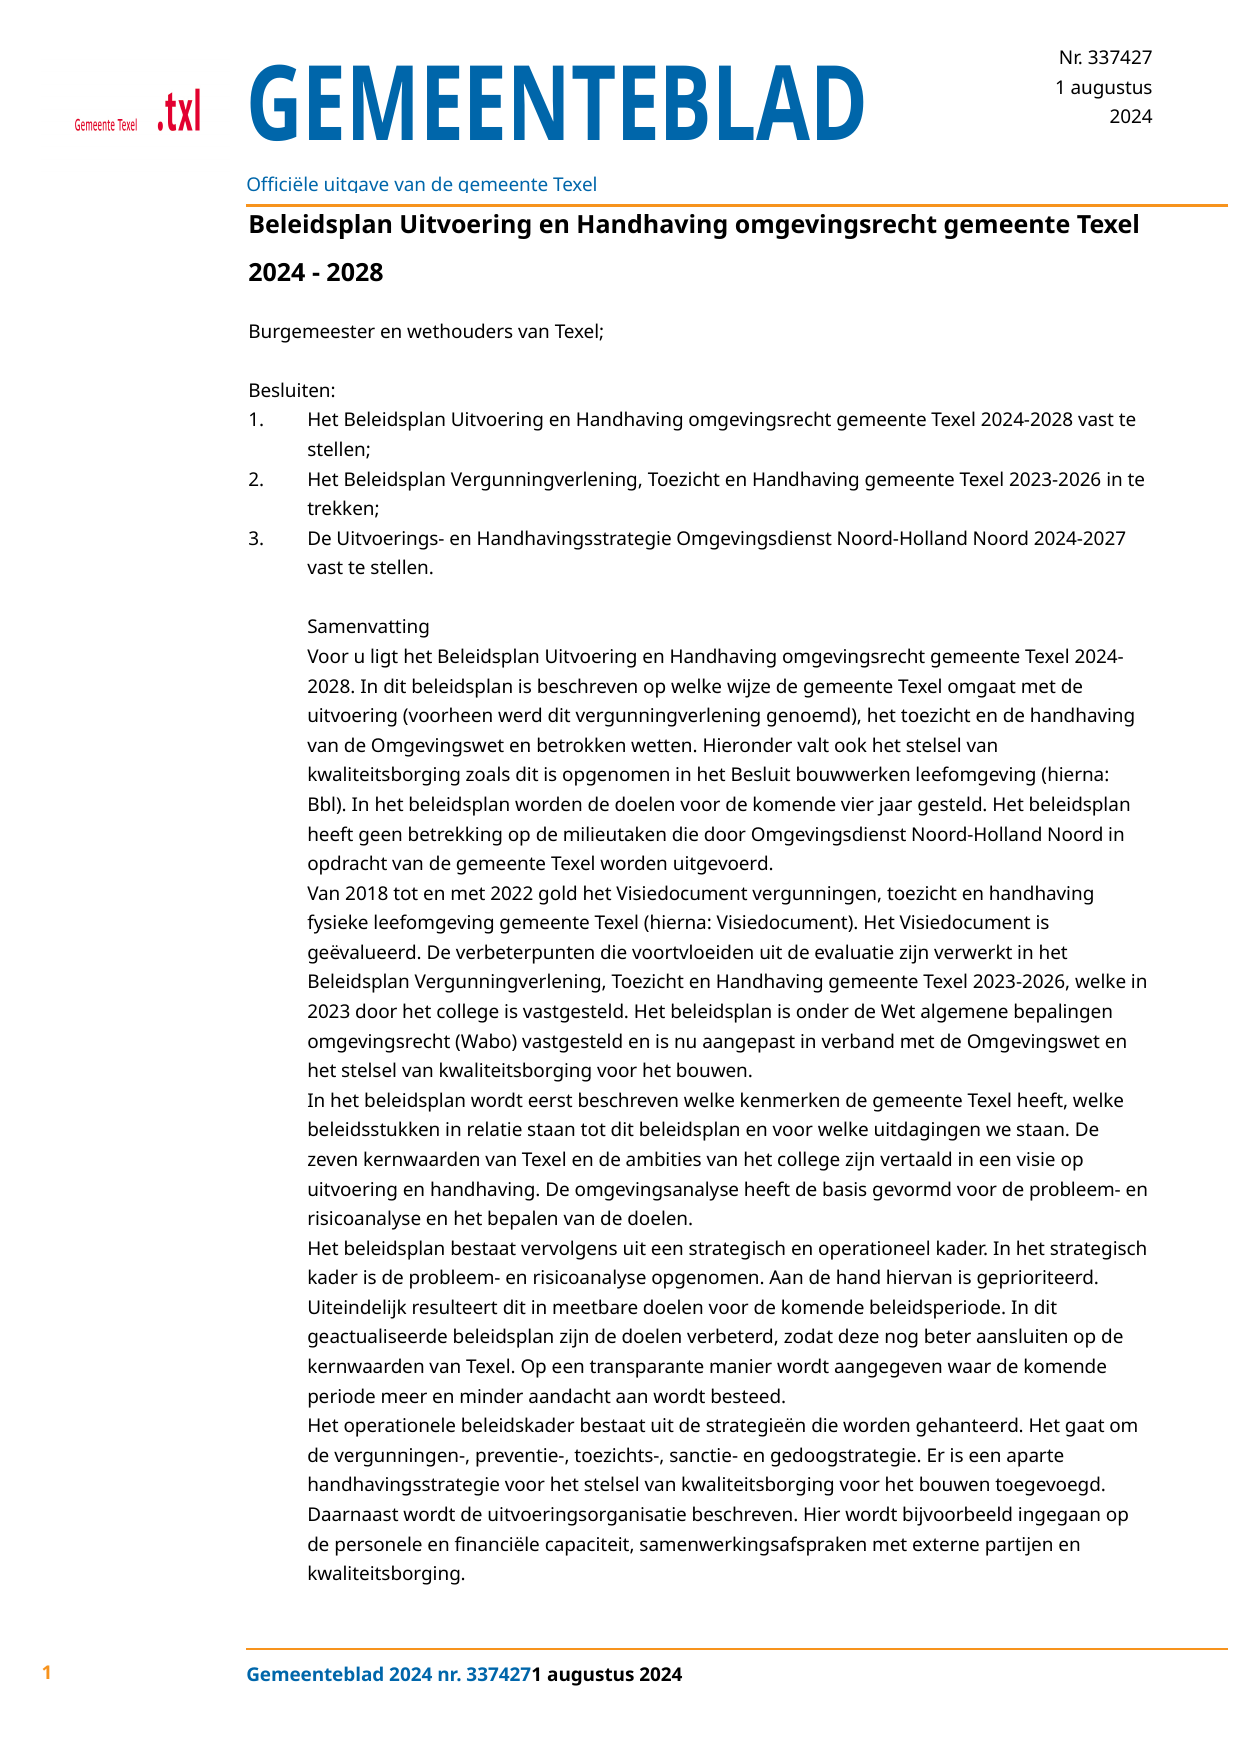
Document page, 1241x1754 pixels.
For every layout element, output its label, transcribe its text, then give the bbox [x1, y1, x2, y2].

list Het beleidsplan bestaat vervolgens uit een strategisch en operationeel kader. In het strategisch kader is de probleem- en risicoanalyse opgenomen. Aan de hand hiervan is geprioriteerd. Uiteindelijk resulteert dit in meetbare doelen voor de komende beleidsperiode. In dit geactualiseerde beleidsplan zijn de doelen verbeterd, zodat deze nog beter aansluiten op de kernwaarden van Texel. Op een transparante manier wordt aangegeven waar de komende periode meer en minder aandacht aan wordt besteed. [248, 1235, 1152, 1409]
text Beleidsplan Uitvoering en Handhaving omgevingsrecht gemeente Texel 2024 - 2028 [248, 207, 1152, 288]
text Besluiten: [248, 377, 1152, 403]
list Het operationele beleidskader bestaat uit de strategieën die worden gehanteerd. Het gaat om de vergunningen-, preventie-, toezichts-, sanctie- en gedoogstrategie. Er is een aparte handhavingsstrategie voor het stelsel van kwaliteitsborging voor het bouwen toegevoegd. Daarnaast wordt de uitvoeringsorganisatie beschreven. Hier wordt bijvoorbeeld ingegaan op de personele en financiële capaciteit, samenwerkingsafspraken met externe partijen en kwaliteitsborging. [248, 1412, 1152, 1586]
list Van 2018 tot en met 2022 gold het Visiedocument vergunningen, toezicht en handhaving fysieke leefomgeving gemeente Texel (hierna: Visiedocument). Het Visiedocument is geëvalueerd. De verbeterpunten die voortvloeiden uit de evaluatie zijn verwerkt in het Beleidsplan Vergunningverlening, Toezicht en Handhaving gemeente Texel 2023-2026, welke in 2023 door het college is vastgesteld. Het beleidsplan is onder de Wet algemene bepalingen omgevingsrecht (Wabo) vastgesteld en is nu aangepast in verband met de Omgevingswet en het stelsel van kwaliteitsborging voor het bouwen. [248, 880, 1152, 1083]
list In het beleidsplan wordt eerst beschreven welke kenmerken de gemeente Texel heeft, welke beleidsstukken in relatie staan tot dit beleidsplan en voor welke uitdagingen we staan. De zeven kernwaarden van Texel en de ambities van het college zijn vertaald in een visie op uitvoering en handhaving. De omgevingsanalyse heeft de basis gevormd voor de probleem- en risicoanalyse en het bepalen van de doelen. [248, 1087, 1152, 1231]
list Het Beleidsplan Uitvoering en Handhaving omgevingsrecht gemeente Texel 2024-2028 vast te stellen; [248, 407, 1152, 462]
list Het Beleidsplan Vergunningverlening, Toezicht en Handhaving gemeente Texel 2023-2026 in te trekken; [248, 466, 1152, 521]
list Voor u ligt het Beleidsplan Uitvoering en Handhaving omgevingsrecht gemeente Texel 2024-2028. In dit beleidsplan is beschreven op welke wijze de gemeente Texel omgaat met de uitvoering (voorheen werd dit vergunningverlening genoemd), het toezicht en de handhaving van de Omgevingswet en betrokken wetten. Hieronder valt ook het stelsel van kwaliteitsborging zoals dit is opgenomen in het Besluit bouwwerken leefomgeving (hierna: Bbl). In het beleidsplan worden de doelen voor de komende vier jaar gesteld. Het beleidsplan heeft geen betrekking op de milieutaken die door Omgevingsdienst Noord-Holland Noord in opdracht van de gemeente Texel worden uitgevoerd. [248, 643, 1152, 876]
text Burgemeester en wethouders van Texel; [248, 318, 1152, 344]
list De Uitvoerings- en Handhavingsstrategie Omgevingsdienst Noord-Holland Noord 2024-2027 vast te stellen. [248, 525, 1152, 580]
list Samenvatting [248, 614, 1152, 639]
picture [41, 47, 231, 172]
